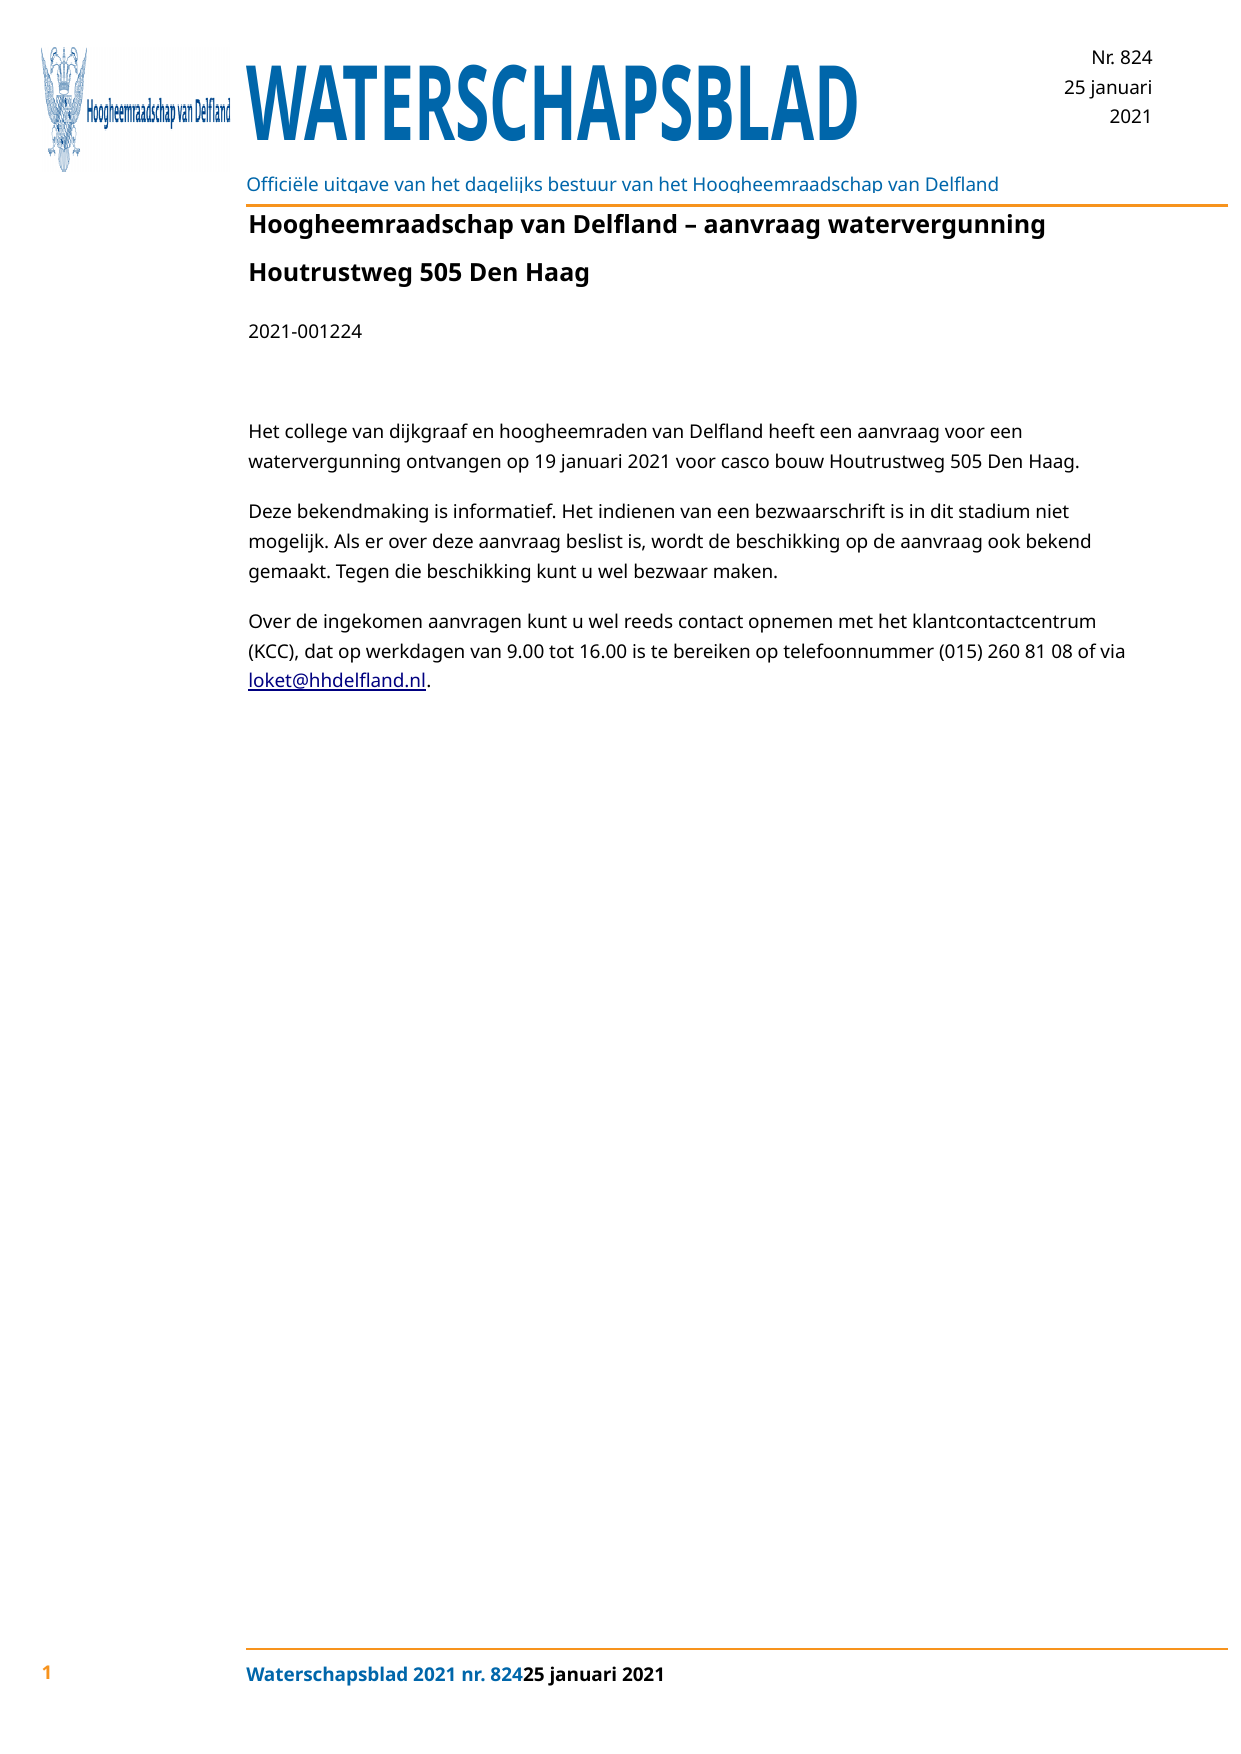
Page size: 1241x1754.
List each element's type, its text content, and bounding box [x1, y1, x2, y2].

text Het college van dijkgraaf en hoogheemraden van Delfland heeft een aanvraag voor een watervergunning ontvangen op 19 januari 2021 voor casco bouw Houtrustweg 505 Den Haag. [248, 419, 1152, 474]
picture [41, 47, 231, 172]
text Over de ingekomen aanvragen kunt u wel reeds contact opnemen met het klantcontactcentrum (KCC), dat op werkdagen van 9.00 tot 16.00 is te bereiken op telefoonnummer (015) 260 81 08 of via loket@hhdelfland.nl. [248, 608, 1152, 693]
text Deze bekendmaking is informatief. Het indienen van een bezwaarschrift is in dit stadium niet mogelijk. Als er over deze aanvraag beslist is, wordt de beschikking op de aanvraag ook bekend gemaakt. Tegen die beschikking kunt u wel bezwaar maken. [248, 499, 1152, 584]
text Hoogheemraadschap van Delfland – aanvraag watervergunning Houtrustweg 505 Den Haag [248, 207, 1152, 288]
text 2021-001224 [248, 318, 1152, 344]
